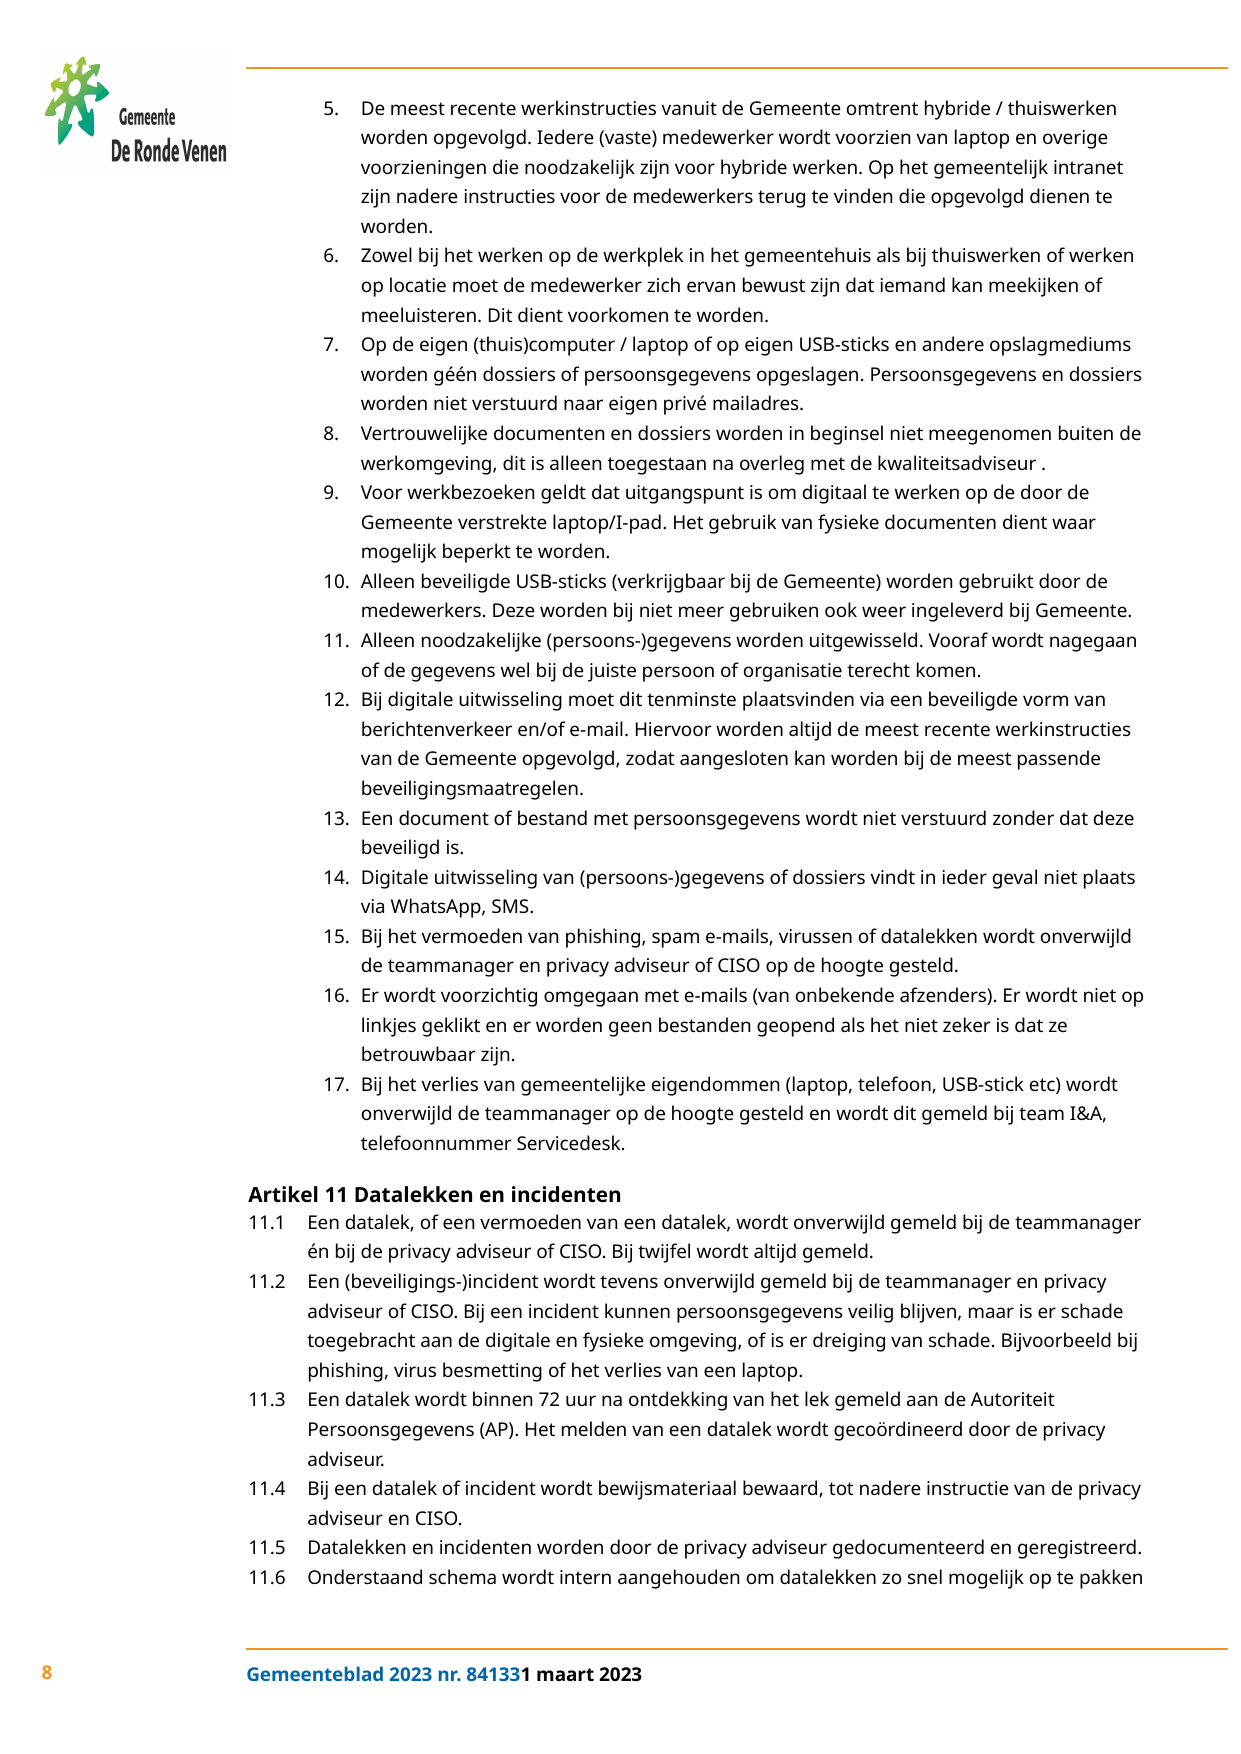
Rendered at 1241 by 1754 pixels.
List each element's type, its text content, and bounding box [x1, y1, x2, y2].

list Bij een datalek of incident wordt bewijsmateriaal bewaard, tot nadere instructie van de privacy adviseur en CISO. [248, 1475, 1152, 1531]
list Een datalek wordt binnen 72 uur na ontdekking van het lek gemeld aan de Autoriteit Persoonsgegevens (AP). Het melden van een datalek wordt gecoördineerd door de privacy adviseur. [248, 1387, 1152, 1471]
list Bij het verlies van gemeentelijke eigendommen (laptop, telefoon, USB-stick etc) wordt onverwijld de teammanager op de hoogte gesteld en wordt dit gemeld bij team I&A, telefoonnummer Servicedesk. [323, 1071, 1152, 1156]
list Vertrouwelijke documenten en dossiers worden in beginsel niet meegenomen buiten de werkomgeving, dit is alleen toegestaan na overleg met de kwaliteitsadviseur . [323, 420, 1152, 476]
list Voor werkbezoeken geldt dat uitgangspunt is om digitaal te werken op de door de Gemeente verstrekte laptop/I-pad. Het gebruik van fysieke documenten dient waar mogelijk beperkt te worden. [323, 479, 1152, 564]
list Bij het vermoeden van phishing, spam e-mails, virussen of datalekken wordt onverwijld de teammanager en privacy adviseur of CISO op de hoogte gesteld. [323, 923, 1152, 978]
list Op de eigen (thuis)computer / laptop of op eigen USB-sticks en andere opslagmediums worden géén dossiers of persoonsgegevens opgeslagen. Persoonsgegevens en dossiers worden niet verstuurd naar eigen privé mailadres. [323, 331, 1152, 416]
picture [41, 47, 231, 172]
list Alleen noodzakelijke (persoons-)gegevens worden uitgewisseld. Vooraf wordt nagegaan of de gegevens wel bij de juiste persoon of organisatie terecht komen. [323, 627, 1152, 683]
list Digitale uitwisseling van (persoons-)gegevens of dossiers vindt in ieder geval niet plaats via WhatsApp, SMS. [323, 864, 1152, 919]
list Onderstaand schema wordt intern aangehouden om datalekken zo snel mogelijk op te pakken [248, 1564, 1152, 1590]
list Een datalek, of een vermoeden van een datalek, wordt onverwijld gemeld bij de teammanager én bij de privacy adviseur of CISO. Bij twijfel wordt altijd gemeld. [248, 1209, 1152, 1264]
list Een document of bestand met persoonsgegevens wordt niet verstuurd zonder dat deze beveiligd is. [323, 805, 1152, 860]
list Bij digitale uitwisseling moet dit tenminste plaatsvinden via een beveiligde vorm van berichtenverkeer en/of e-mail. Hiervoor worden altijd de meest recente werkinstructies van de Gemeente opgevolgd, zodat aangesloten kan worden bij de meest passende beveiligingsmaatregelen. [323, 686, 1152, 801]
list Alleen beveiligde USB-sticks (verkrijgbaar bij de Gemeente) worden gebruikt door de medewerkers. Deze worden bij niet meer gebruiken ook weer ingeleverd bij Gemeente. [323, 568, 1152, 623]
text Artikel 11 Datalekken en incidenten [248, 1181, 1152, 1209]
list Datalekken en incidenten worden door de privacy adviseur gedocumenteerd en geregistreerd. [248, 1534, 1152, 1560]
list De meest recente werkinstructies vanuit de Gemeente omtrent hybride / thuiswerken worden opgevolgd. Iedere (vaste) medewerker wordt voorzien van laptop en overige voorzieningen die noodzakelijk zijn voor hybride werken. Op het gemeentelijk intranet zijn nadere instructies voor de medewerkers terug te vinden die opgevolgd dienen te worden. [323, 95, 1152, 239]
list Zowel bij het werken op de werkplek in het gemeentehuis als bij thuiswerken of werken op locatie moet de medewerker zich ervan bewust zijn dat iemand kan meekijken of meeluisteren. Dit dient voorkomen te worden. [323, 243, 1152, 328]
list Een (beveiligings-)incident wordt tevens onverwijld gemeld bij de teammanager en privacy adviseur of CISO. Bij een incident kunnen persoonsgegevens veilig blijven, maar is er schade toegebracht aan de digitale en fysieke omgeving, of is er dreiging van schade. Bijvoorbeeld bij phishing, virus besmetting of het verlies van een laptop. [248, 1268, 1152, 1383]
list Er wordt voorzichtig omgegaan met e-mails (van onbekende afzenders). Er wordt niet op linkjes geklikt en er worden geen bestanden geopend als het niet zeker is dat ze betrouwbaar zijn. [323, 982, 1152, 1067]
